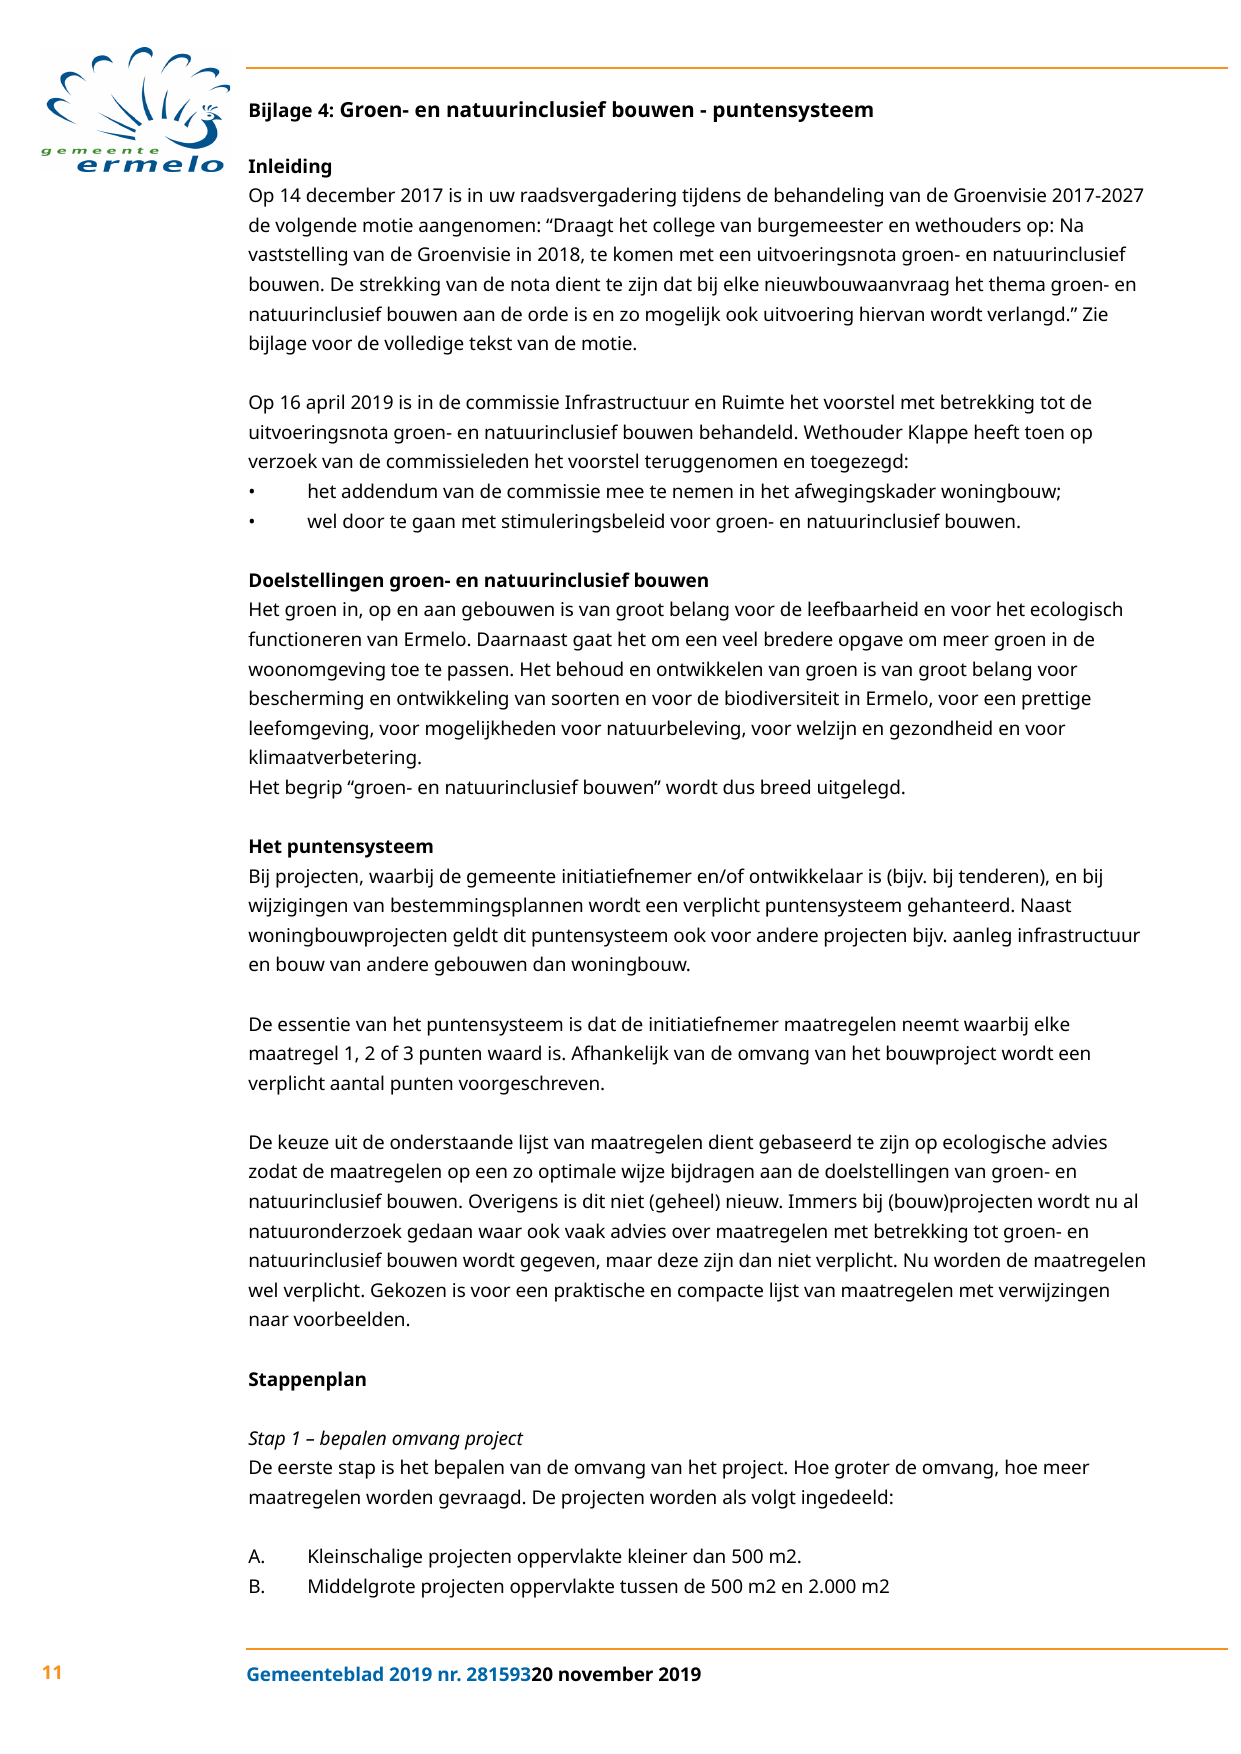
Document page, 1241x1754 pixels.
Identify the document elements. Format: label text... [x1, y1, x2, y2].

text De keuze uit de onderstaande lijst van maatregelen dient gebaseerd te zijn op ecologische advies zodat de maatregelen op een zo optimale wijze bijdragen aan de doelstellingen van groen- en natuurinclusief bouwen. Overigens is dit niet (geheel) nieuw. Immers bij (bouw)projecten wordt nu al natuuronderzoek gedaan waar ook vaak advies over maatregelen met betrekking tot groen- en natuurinclusief bouwen wordt gegeven, maar deze zijn dan niet verplicht. Nu worden de maatregelen wel verplicht. Gekozen is voor een praktische en compacte lijst van maatregelen met verwijzingen naar voorbeelden. [248, 1129, 1152, 1332]
text Op 14 december 2017 is in uw raadsvergadering tijdens de behandeling van de Groenvisie 2017-2027 de volgende motie aangenomen: “Draagt het college van burgemeester en wethouders op: Na vaststelling van de Groenvisie in 2018, te komen met een uitvoeringsnota groen- en natuurinclusief bouwen. De strekking van de nota dient te zijn dat bij elke nieuwbouwaanvraag het thema groen- en natuurinclusief bouwen aan de orde is en zo mogelijk ook uitvoering hiervan wordt verlangd.” Zie bijlage voor de volledige tekst van de motie. [248, 182, 1152, 356]
text Bijlage 4: Groen- en natuurinclusief bouwen - puntensysteem [248, 95, 1152, 123]
list Kleinschalige projecten oppervlakte kleiner dan 500 m2. [248, 1543, 1152, 1569]
list wel door te gaan met stimuleringsbeleid voor groen- en natuurinclusief bouwen. [248, 508, 1152, 534]
text De eerste stap is het bepalen van de omvang van het project. Hoe groter de omvang, hoe meer maatregelen worden gevraagd. De projecten worden als volgt ingedeeld: [248, 1454, 1152, 1510]
text Het begrip “groen- en natuurinclusief bouwen” wordt dus breed uitgelegd. [248, 774, 1152, 800]
text Inleiding [248, 153, 1152, 179]
text Bij projecten, waarbij de gemeente initiatiefnemer en/of ontwikkelaar is (bijv. bij tenderen), en bij wijzigingen van bestemmingsplannen wordt een verplicht puntensysteem gehanteerd. Naast woningbouwprojecten geldt dit puntensysteem ook voor andere projecten bijv. aanleg infrastructuur en bouw van andere gebouwen dan woningbouw. [248, 863, 1152, 977]
text De essentie van het puntensysteem is dat de initiatiefnemer maatregelen neemt waarbij elke maatregel 1, 2 of 3 punten waard is. Afhankelijk van de omvang van het bouwproject wordt een verplicht aantal punten voorgeschreven. [248, 1011, 1152, 1096]
text Op 16 april 2019 is in de commissie Infrastructuur en Ruimte het voorstel met betrekking tot de uitvoeringsnota groen- en natuurinclusief bouwen behandeld. Wethouder Klappe heeft toen op verzoek van de commissieleden het voorstel teruggenomen en toegezegd: [248, 389, 1152, 474]
text Het groen in, op en aan gebouwen is van groot belang voor de leefbaarheid en voor het ecologisch functioneren van Ermelo. Daarnaast gaat het om een veel bredere opgave om meer groen in de woonomgeving toe te passen. Het behoud en ontwikkelen van groen is van groot belang voor bescherming en ontwikkeling van soorten en voor de biodiversiteit in Ermelo, voor een prettige leefomgeving, voor mogelijkheden voor natuurbeleving, voor welzijn en gezondheid en voor klimaatverbetering. [248, 597, 1152, 770]
list het addendum van de commissie mee te nemen in het afwegingskader woningbouw; [248, 478, 1152, 504]
text Stap 1 – bepalen omvang project [248, 1425, 1152, 1451]
text Het puntensysteem [248, 833, 1152, 859]
text Stappenplan [248, 1366, 1152, 1392]
list Middelgrote projecten oppervlakte tussen de 500 m2 en 2.000 m2 [248, 1573, 1152, 1599]
picture [41, 47, 231, 172]
text Doelstellingen groen- en natuurinclusief bouwen [248, 567, 1152, 593]
